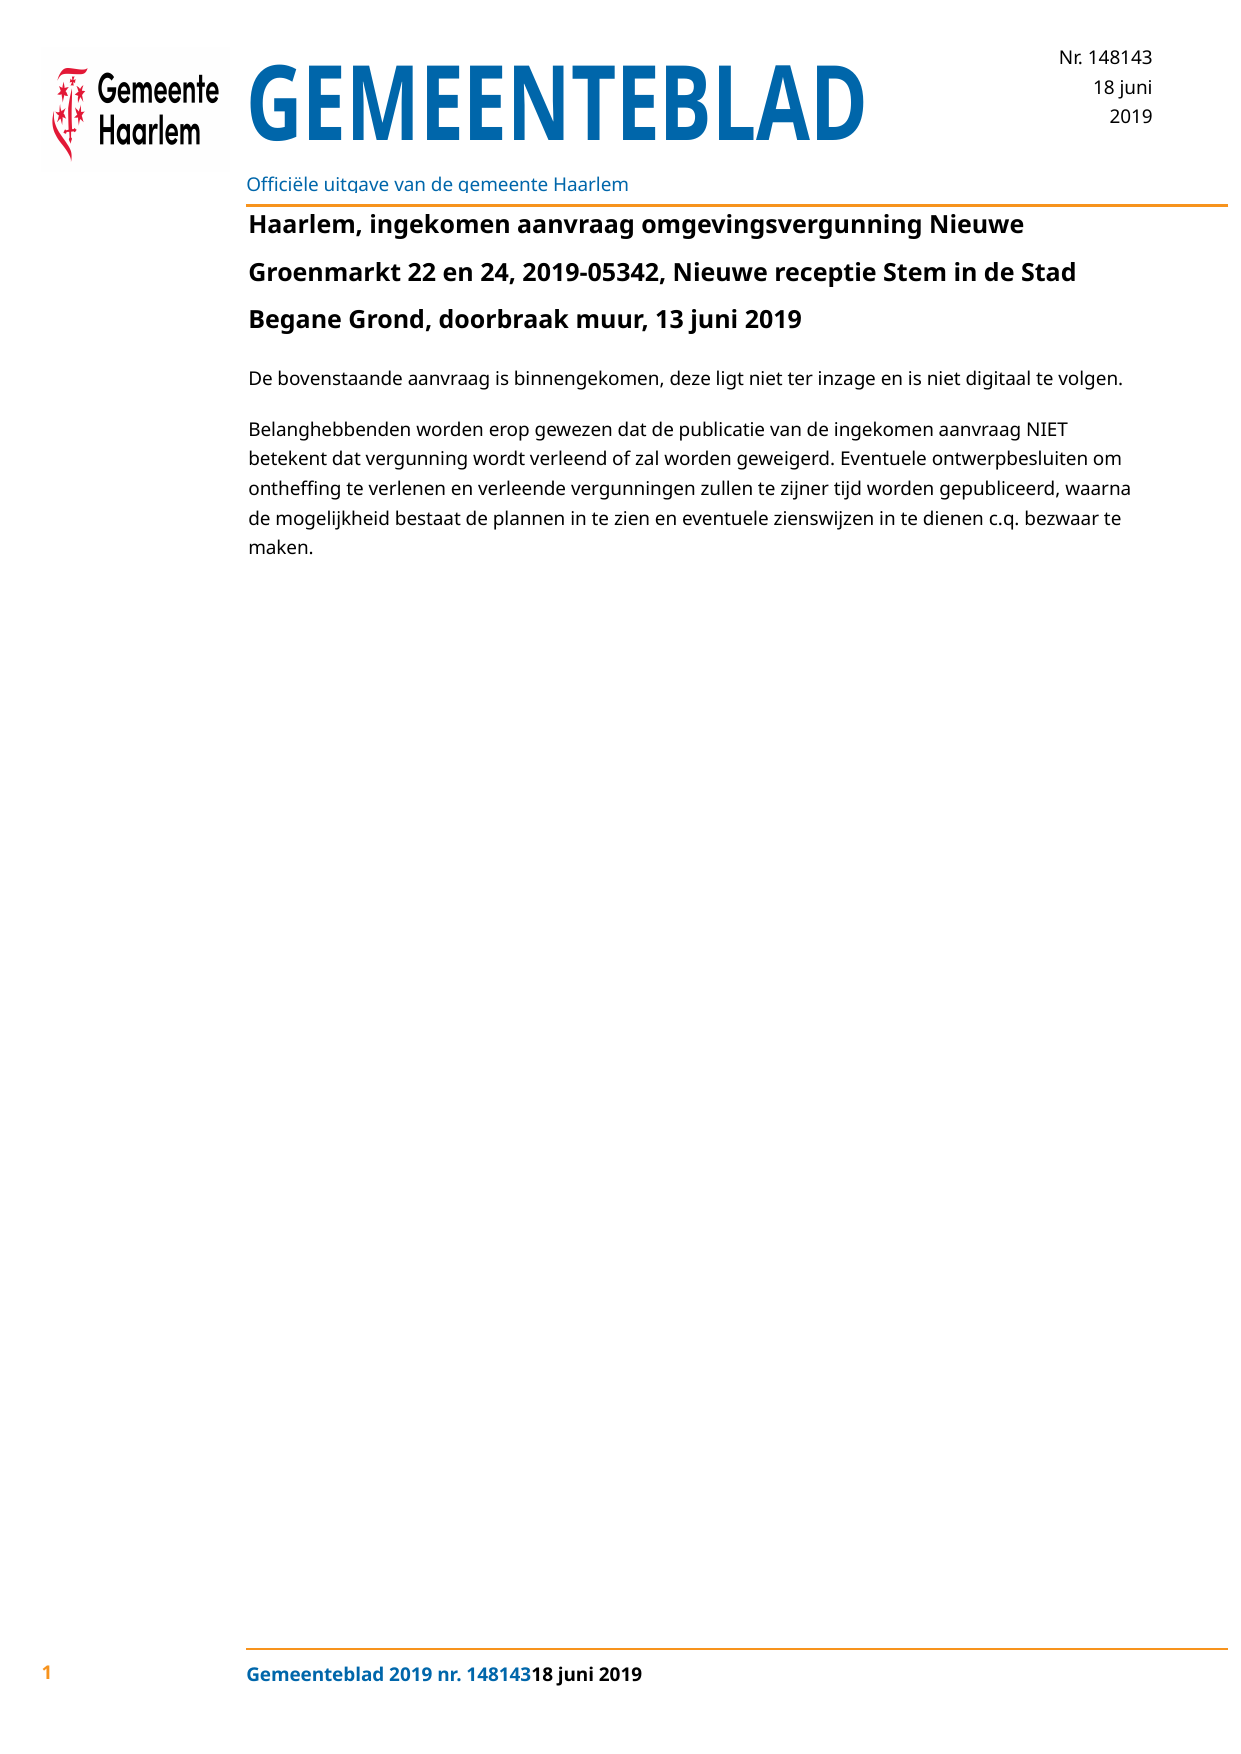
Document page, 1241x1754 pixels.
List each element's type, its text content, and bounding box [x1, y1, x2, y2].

picture [41, 47, 231, 172]
text De bovenstaande aanvraag is binnengekomen, deze ligt niet ter inzage en is niet digitaal te volgen. [248, 366, 1152, 391]
text Belanghebbenden worden erop gewezen dat de publicatie van de ingekomen aanvraag NIET betekent dat vergunning wordt verleend of zal worden geweigerd. Eventuele ontwerpbesluiten om ontheffing te verlenen en verleende vergunningen zullen te zijner tijd worden gepubliceerd, waarna de mogelijkheid bestaat de plannen in te zien en eventuele zienswijzen in te dienen c.q. bezwaar te maken. [248, 416, 1152, 560]
text Haarlem, ingekomen aanvraag omgevingsvergunning Nieuwe Groenmarkt 22 en 24, 2019-05342, Nieuwe receptie Stem in de Stad Begane Grond, doorbraak muur, 13 juni 2019 [248, 207, 1152, 336]
